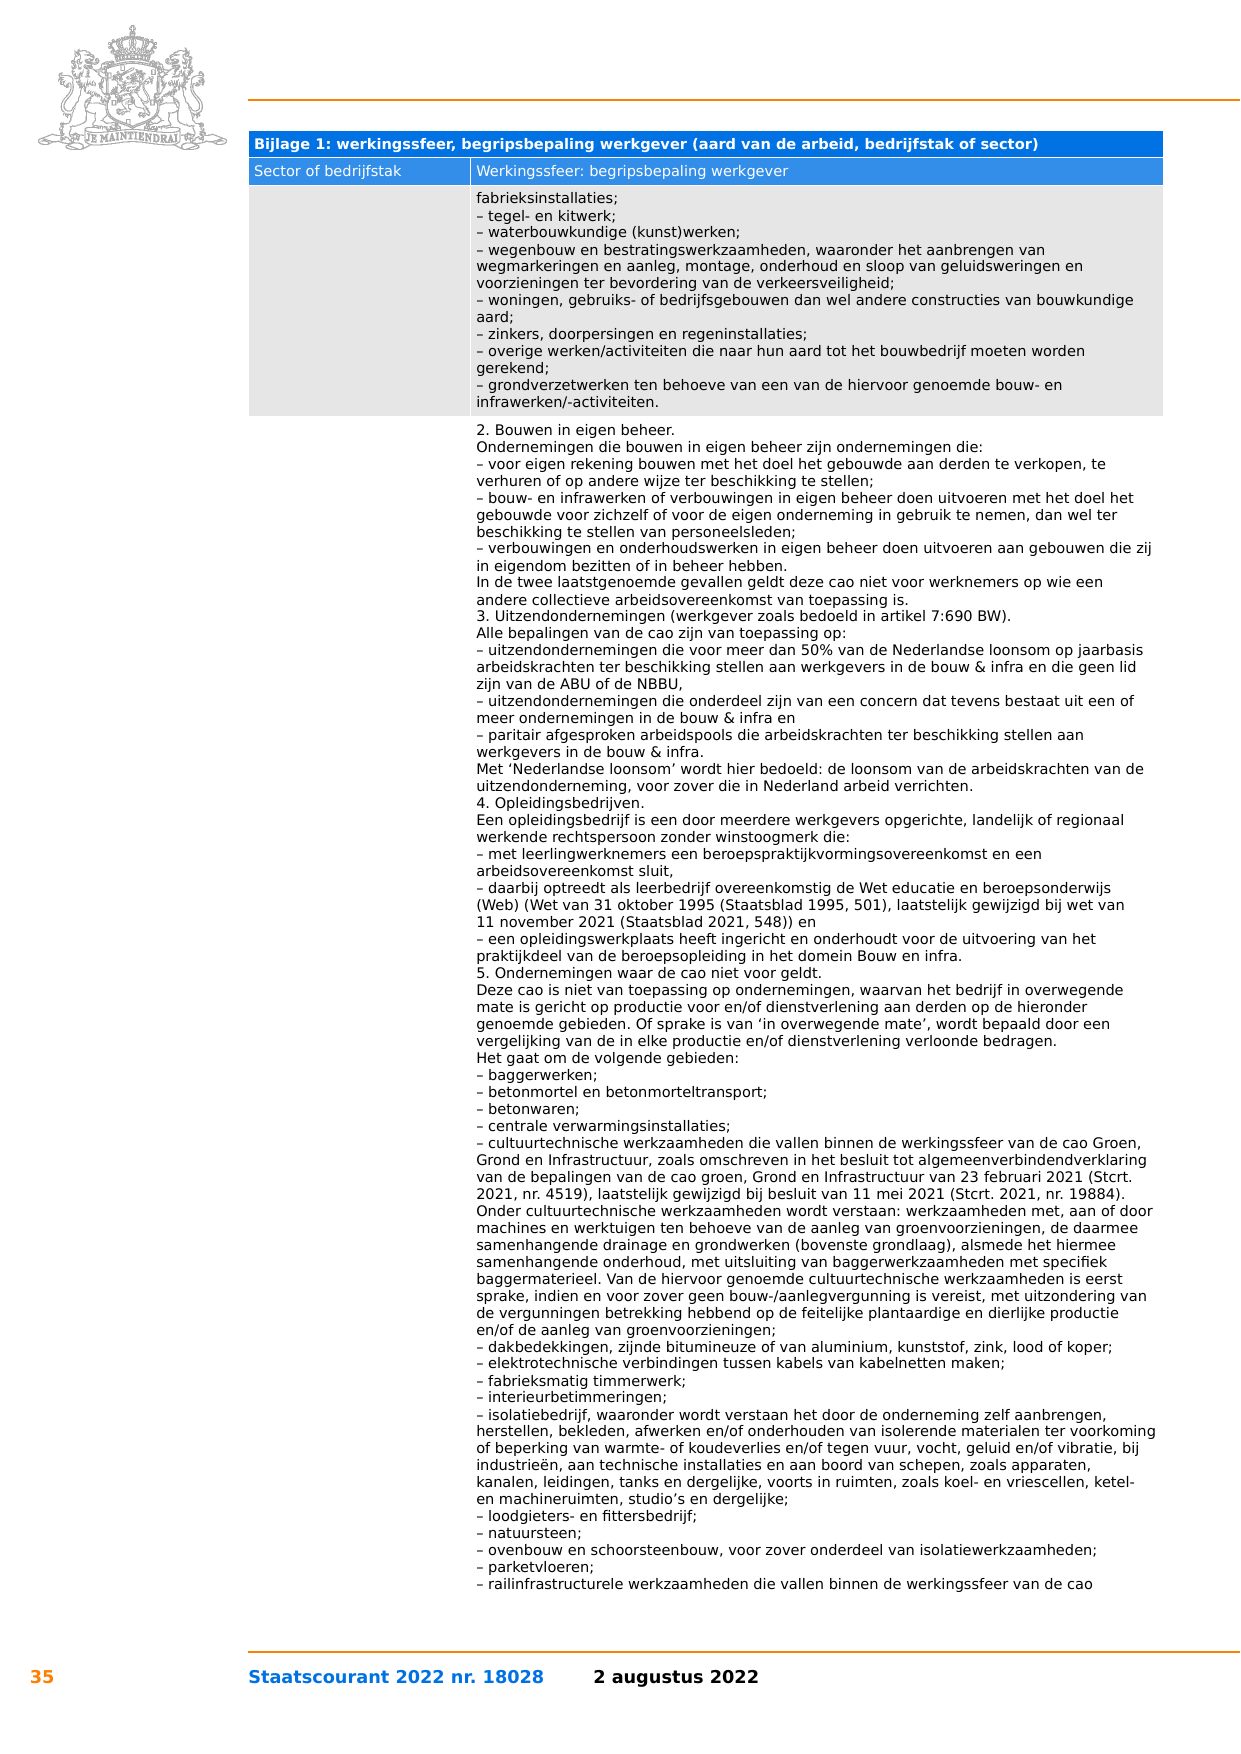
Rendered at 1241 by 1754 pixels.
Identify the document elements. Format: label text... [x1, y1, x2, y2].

table_cell Sector of bedrijfstak [249, 158, 470, 185]
table_header Bijlage 1: werkingssfeer, begripsbepaling werkgever (aard van de arbeid, bedrijfstak of sector) [249, 131, 1163, 157]
table_cell Werkingssfeer: begripsbepaling werkgever [471, 158, 1163, 185]
table_cell 2. Bouwen in eigen beheer. Ondernemingen die bouwen in eigen beheer zijn ondernemingen die: – voor eigen rekening bouwen met het doel het gebouwde aan derden te verkopen, te verhuren of op andere wijze ter beschikking te stellen; – bouw- en infrawerken of verbouwingen in eigen beheer doen uitvoeren met het doel het gebouwde voor zichzelf of voor de eigen onderneming in gebruik te nemen, dan wel ter beschikking te stellen van personeelsleden; – verbouwingen en onderhoudswerken in eigen beheer doen uitvoeren aan gebouwen die zij in eigendom bezitten of in beheer hebben. In de twee laatstgenoemde gevallen geldt deze cao niet voor werknemers op wie een andere collectieve arbeidsovereenkomst van toepassing is. 3. Uitzendondernemingen (werkgever zoals bedoeld in artikel 7:690 BW). Alle bepalingen van de cao zijn van toepassing op: – uitzendondernemingen die voor meer dan 50% van de Nederlandse loonsom op jaarbasis arbeidskrachten ter beschikking stellen aan werkgevers in de bouw & infra en die geen lid zijn van de ABU of de NBBU, – uitzendondernemingen die onderdeel zijn van een concern dat tevens bestaat uit een of meer ondernemingen in de bouw & infra en – paritair afgesproken arbeidspools die arbeidskrachten ter beschikking stellen aan werkgevers in de bouw & infra. Met ‘Nederlandse loonsom’ wordt hier bedoeld: de loonsom van de arbeidskrachten van de uitzendonderneming, voor zover die in Nederland arbeid verrichten. 4. Opleidingsbedrijven. Een opleidingsbedrijf is een door meerdere werkgevers opgerichte, landelijk of regionaal werkende rechtspersoon zonder winstoogmerk die: – met leerlingwerknemers een beroepspraktijkvormingsovereenkomst en een arbeidsovereenkomst sluit, – daarbij optreedt als leerbedrijf overeenkomstig de Wet educatie en beroepsonderwijs (Web) (Wet van 31 oktober 1995 (Staatsblad 1995, 501), laatstelijk gewijzigd bij wet van 11 november 2021 (Staatsblad 2021, 548)) en – een opleidingswerkplaats heeft ingericht en onderhoudt voor de uitvoering van het praktijkdeel van de beroepsopleiding in het domein Bouw en infra. 5. Ondernemingen waar de cao niet voor geldt. Deze cao is niet van toepassing op ondernemingen, waarvan het bedrijf in overwegende mate is gericht op productie voor en/of dienstverlening aan derden op de hieronder genoemde gebieden. Of sprake is van ‘in overwegende mate’, wordt bepaald door een vergelijking van de in elke productie en/of dienstverlening verloonde bedragen. Het gaat om de volgende gebieden: – baggerwerken; – betonmortel en betonmorteltransport; – betonwaren; – centrale verwarmingsinstallaties; – cultuurtechnische werkzaamheden die vallen binnen de werkingssfeer van de cao Groen, Grond en Infrastructuur, zoals omschreven in het besluit tot algemeenverbindendverklaring van de bepalingen van de cao groen, Grond en Infrastructuur van 23 februari 2021 (Stcrt. 2021, nr. 4519), laatstelijk gewijzigd bij besluit van 11 mei 2021 (Stcrt. 2021, nr. 19884). Onder cultuurtechnische werkzaamheden wordt verstaan: werkzaamheden met, aan of door machines en werktuigen ten behoeve van de aanleg van groenvoorzieningen, de daarmee samenhangende drainage en grondwerken (bovenste grondlaag), alsmede het hiermee samenhangende onderhoud, met uitsluiting van baggerwerkzaamheden met specifiek baggermaterieel. Van de hiervoor genoemde cultuurtechnische werkzaamheden is eerst sprake, indien en voor zover geen bouw-/aanlegvergunning is vereist, met uitzondering van de vergunningen betrekking hebbend op de feitelijke plantaardige en dierlijke productie en/of de aanleg van groenvoorzieningen; – dakbedekkingen, zijnde bitumineuze of van aluminium, kunststof, zink, lood of koper; – elektrotechnische verbindingen tussen kabels van kabelnetten maken; – fabrieksmatig timmerwerk; – interieurbetimmeringen; – isolatiebedrijf, waaronder wordt verstaan het door de onderneming zelf aanbrengen, herstellen, bekleden, afwerken en/of onderhouden van isolerende materialen ter voorkoming of beperking van warmte- of koudeverlies en/of tegen vuur, vocht, geluid en/of vibratie, bij industrieën, aan technische installaties en aan boord van schepen, zoals apparaten, kanalen, leidingen, tanks en dergelijke, voorts in ruimten, zoals koel- en vriescellen, ketel- en machineruimten, studio’s en dergelijke; – loodgieters- en fittersbedrijf; – natuursteen; – ovenbouw en schoorsteenbouw, voor zover onderdeel van isolatiewerkzaamheden; – parketvloeren; – railinfrastructurele werkzaamheden die vallen binnen de werkingssfeer van de cao [471, 417, 1163, 1598]
picture [38, 25, 227, 150]
table_cell [249, 417, 470, 1598]
table_cell [249, 186, 470, 416]
table_cell fabrieksinstallaties; – tegel- en kitwerk; – waterbouwkundige (kunst)werken; – wegenbouw en bestratingswerkzaamheden, waaronder het aanbrengen van wegmarkeringen en aanleg, montage, onderhoud en sloop van geluidsweringen en voorzieningen ter bevordering van de verkeersveiligheid; – woningen, gebruiks- of bedrijfsgebouwen dan wel andere constructies van bouwkundige aard; – zinkers, doorpersingen en regeninstallaties; – overige werken/activiteiten die naar hun aard tot het bouwbedrijf moeten worden gerekend; – grondverzetwerken ten behoeve van een van de hiervoor genoemde bouw- en infrawerken/-activiteiten. [471, 186, 1163, 416]
